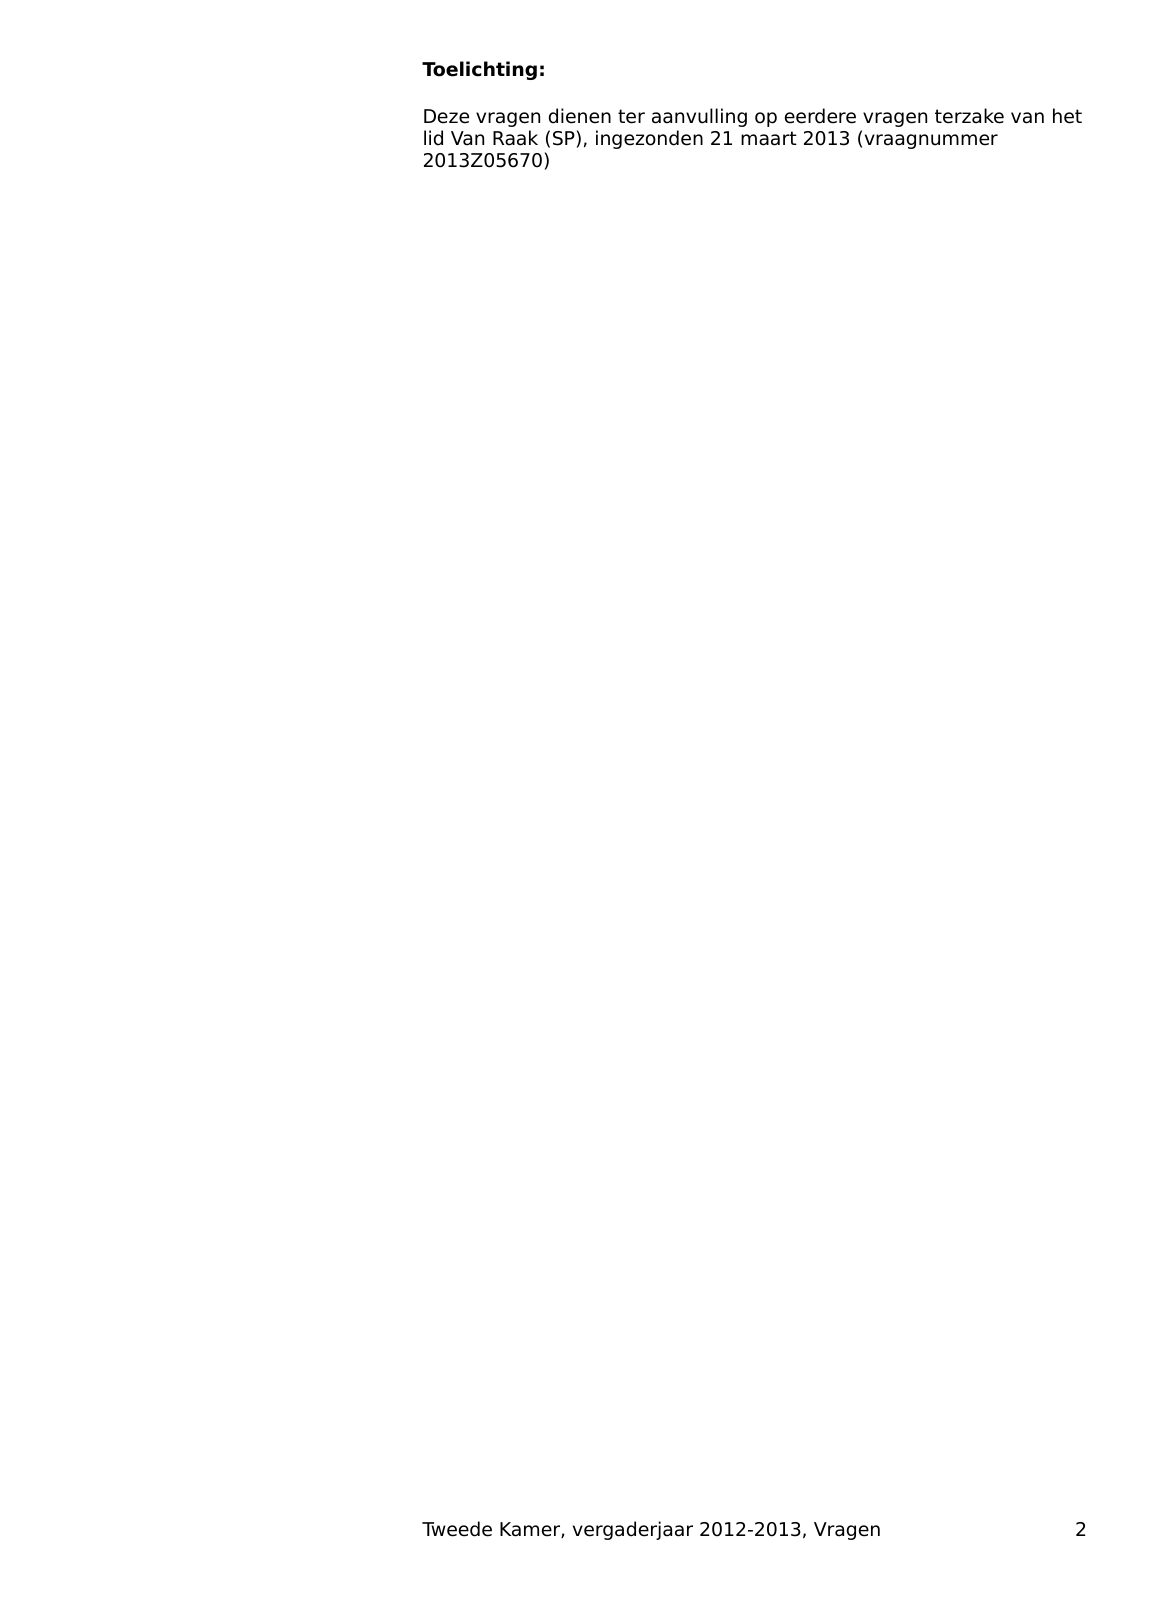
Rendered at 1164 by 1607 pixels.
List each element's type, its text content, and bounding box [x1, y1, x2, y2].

text Deze vragen dienen ter aanvulling op eerdere vragen terzake van het lid Van Raak (SP), ingezonden 21 maart 2013 (vraagnummer 2013Z05670) [422, 106, 1087, 172]
subtitle Toelichting: [422, 59, 1087, 81]
